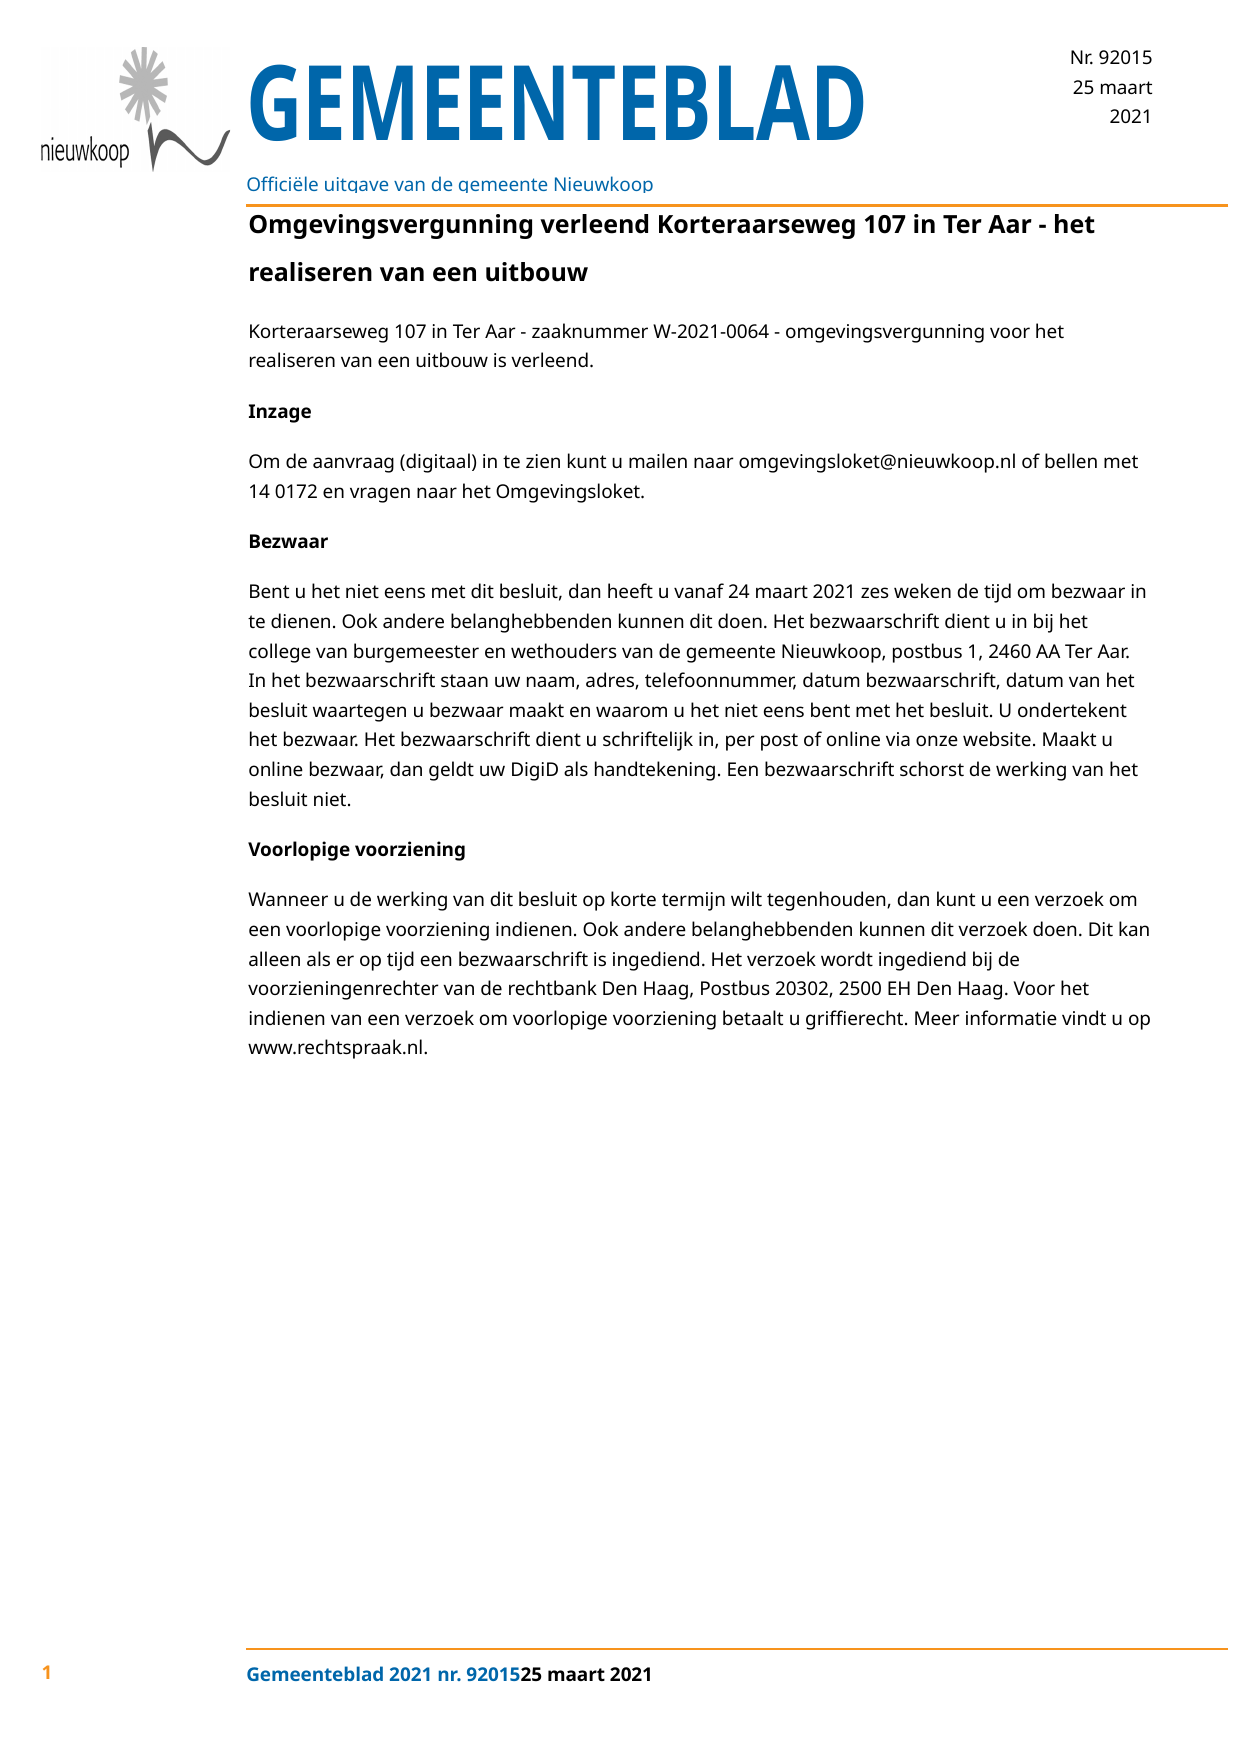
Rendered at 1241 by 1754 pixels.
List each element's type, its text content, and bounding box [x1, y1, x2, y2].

text Korteraarseweg 107 in Ter Aar - zaaknummer W-2021-0064 - omgevingsvergunning voor het realiseren van een uitbouw is verleend. [248, 318, 1152, 373]
text Voorlopige voorziening [248, 836, 1152, 862]
text Omgevingsvergunning verleend Korteraarseweg 107 in Ter Aar - het realiseren van een uitbouw [248, 207, 1152, 288]
text Om de aanvraag (digitaal) in te zien kunt u mailen naar omgevingsloket@nieuwkoop.nl of bellen met 14 0172 en vragen naar het Omgevingsloket. [248, 448, 1152, 504]
picture [41, 47, 231, 172]
text Bent u het niet eens met dit besluit, dan heeft u vanaf 24 maart 2021 zes weken de tijd om bezwaar in te dienen. Ook andere belanghebbenden kunnen dit doen. Het bezwaarschrift dient u in bij het college van burgemeester en wethouders van de gemeente Nieuwkoop, postbus 1, 2460 AA Ter Aar. In het bezwaarschrift staan uw naam, adres, telefoonnummer, datum bezwaarschrift, datum van het besluit waartegen u bezwaar maakt en waarom u het niet eens bent met het besluit. U ondertekent het bezwaar. Het bezwaarschrift dient u schriftelijk in, per post of online via onze website. Maakt u online bezwaar, dan geldt uw DigiD als handtekening. Een bezwaarschrift schorst de werking van het besluit niet. [248, 579, 1152, 812]
text Inzage [248, 398, 1152, 424]
text Wanneer u de werking van dit besluit op korte termijn wilt tegenhouden, dan kunt u een verzoek om een voorlopige voorziening indienen. Ook andere belanghebbenden kunnen dit verzoek doen. Dit kan alleen als er op tijd een bezwaarschrift is ingediend. Het verzoek wordt ingediend bij de voorzieningenrechter van de rechtbank Den Haag, Postbus 20302, 2500 EH Den Haag. Voor het indienen van een verzoek om voorlopige voorziening betaalt u griffierecht. Meer informatie vindt u op www.rechtspraak.nl. [248, 887, 1152, 1060]
text Bezwaar [248, 528, 1152, 554]
